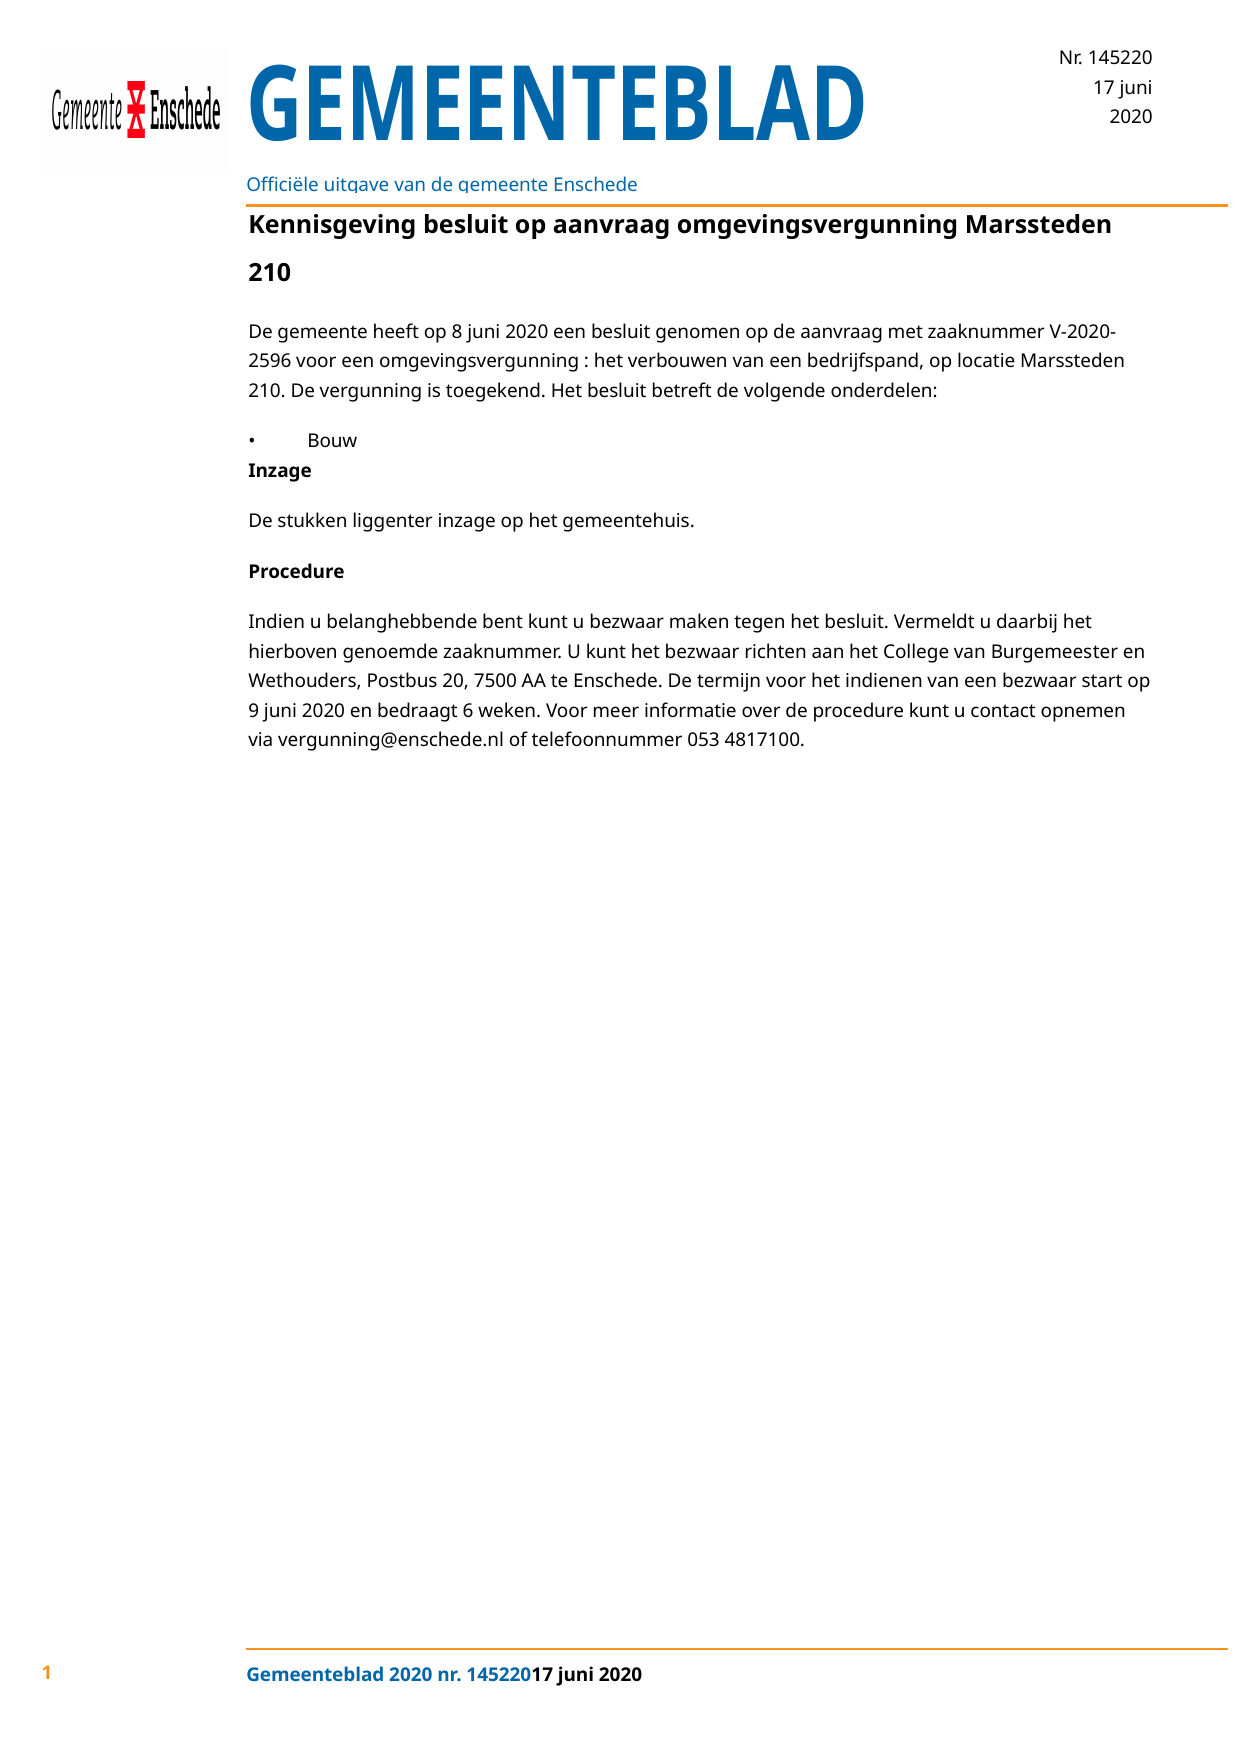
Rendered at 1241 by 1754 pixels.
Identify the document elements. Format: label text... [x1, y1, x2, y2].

text Indien u belanghebbende bent kunt u bezwaar maken tegen het besluit. Vermeldt u daarbij het hierboven genoemde zaaknummer. U kunt het bezwaar richten aan het College van Burgemees­ter en Wethouders, Postbus 20, 7500 AA te Enschede. De termijn voor het indienen van een bezwaar start op 9 juni 2020 en bedraagt 6 weken. Voor meer informatie over de procedure kunt u contact opnemen via vergunning@enschede.nl of telefoonnummer 053 4817100. [248, 608, 1152, 752]
text Inzage [248, 457, 1152, 483]
list Bouw [248, 427, 1152, 453]
text Procedure [248, 558, 1152, 584]
text Kennisgeving besluit op aanvraag omgevingsvergunning Marssteden 210 [248, 207, 1152, 288]
text De stukken liggenter inzage op het gemeentehuis. [248, 507, 1152, 533]
text De gemeente heeft op 8 juni 2020 een besluit genomen op de aanvraag met zaaknummer V-2020-2596 voor een omgevingsvergunning : het verbouwen van een bedrijfspand, op locatie Marssteden 210. De vergunning is toegekend. Het besluit betreft de volgende onderdelen: [248, 318, 1152, 403]
picture [41, 47, 231, 172]
